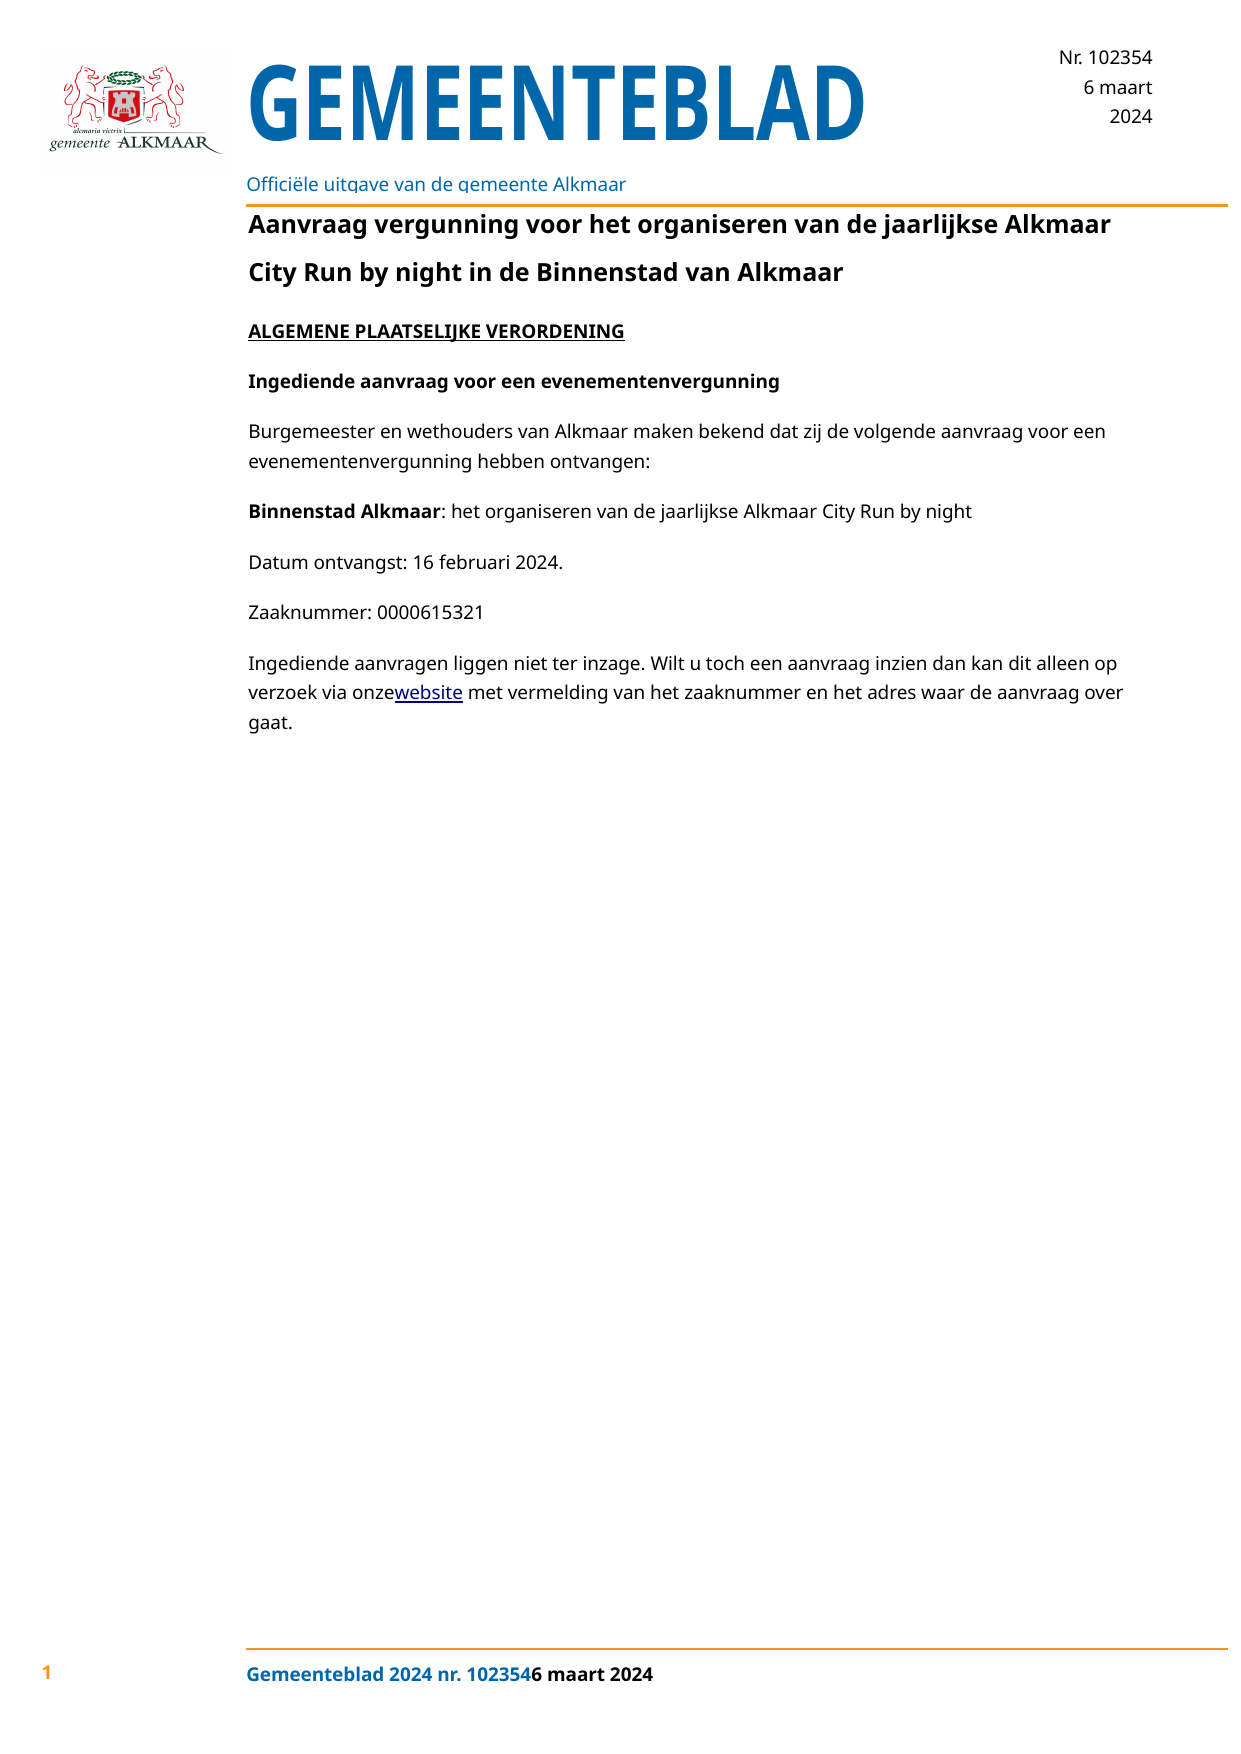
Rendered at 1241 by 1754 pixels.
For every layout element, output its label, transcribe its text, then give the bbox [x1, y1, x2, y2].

text Aanvraag vergunning voor het organiseren van de jaarlijkse Alkmaar City Run by night in de Binnenstad van Alkmaar [248, 207, 1152, 288]
text ALGEMENE PLAATSELIJKE VERORDENING [248, 318, 1152, 344]
text Binnenstad Alkmaar: het organiseren van de jaarlijkse Alkmaar City Run by night [248, 499, 1152, 524]
text Ingediende aanvragen liggen niet ter inzage. Wilt u toch een aanvraag inzien dan kan dit alleen op verzoek via onzewebsite met vermelding van het zaaknummer en het adres waar de aanvraag over gaat. [248, 650, 1152, 735]
text Burgemeester en wethouders van Alkmaar maken bekend dat zij de volgende aanvraag voor een evenementenvergunning hebben ontvangen: [248, 419, 1152, 474]
text Ingediende aanvraag voor een evenementenvergunning [248, 368, 1152, 394]
picture [41, 47, 231, 172]
text Zaaknummer: 0000615321 [248, 599, 1152, 625]
text Datum ontvangst: 16 februari 2024. [248, 549, 1152, 575]
